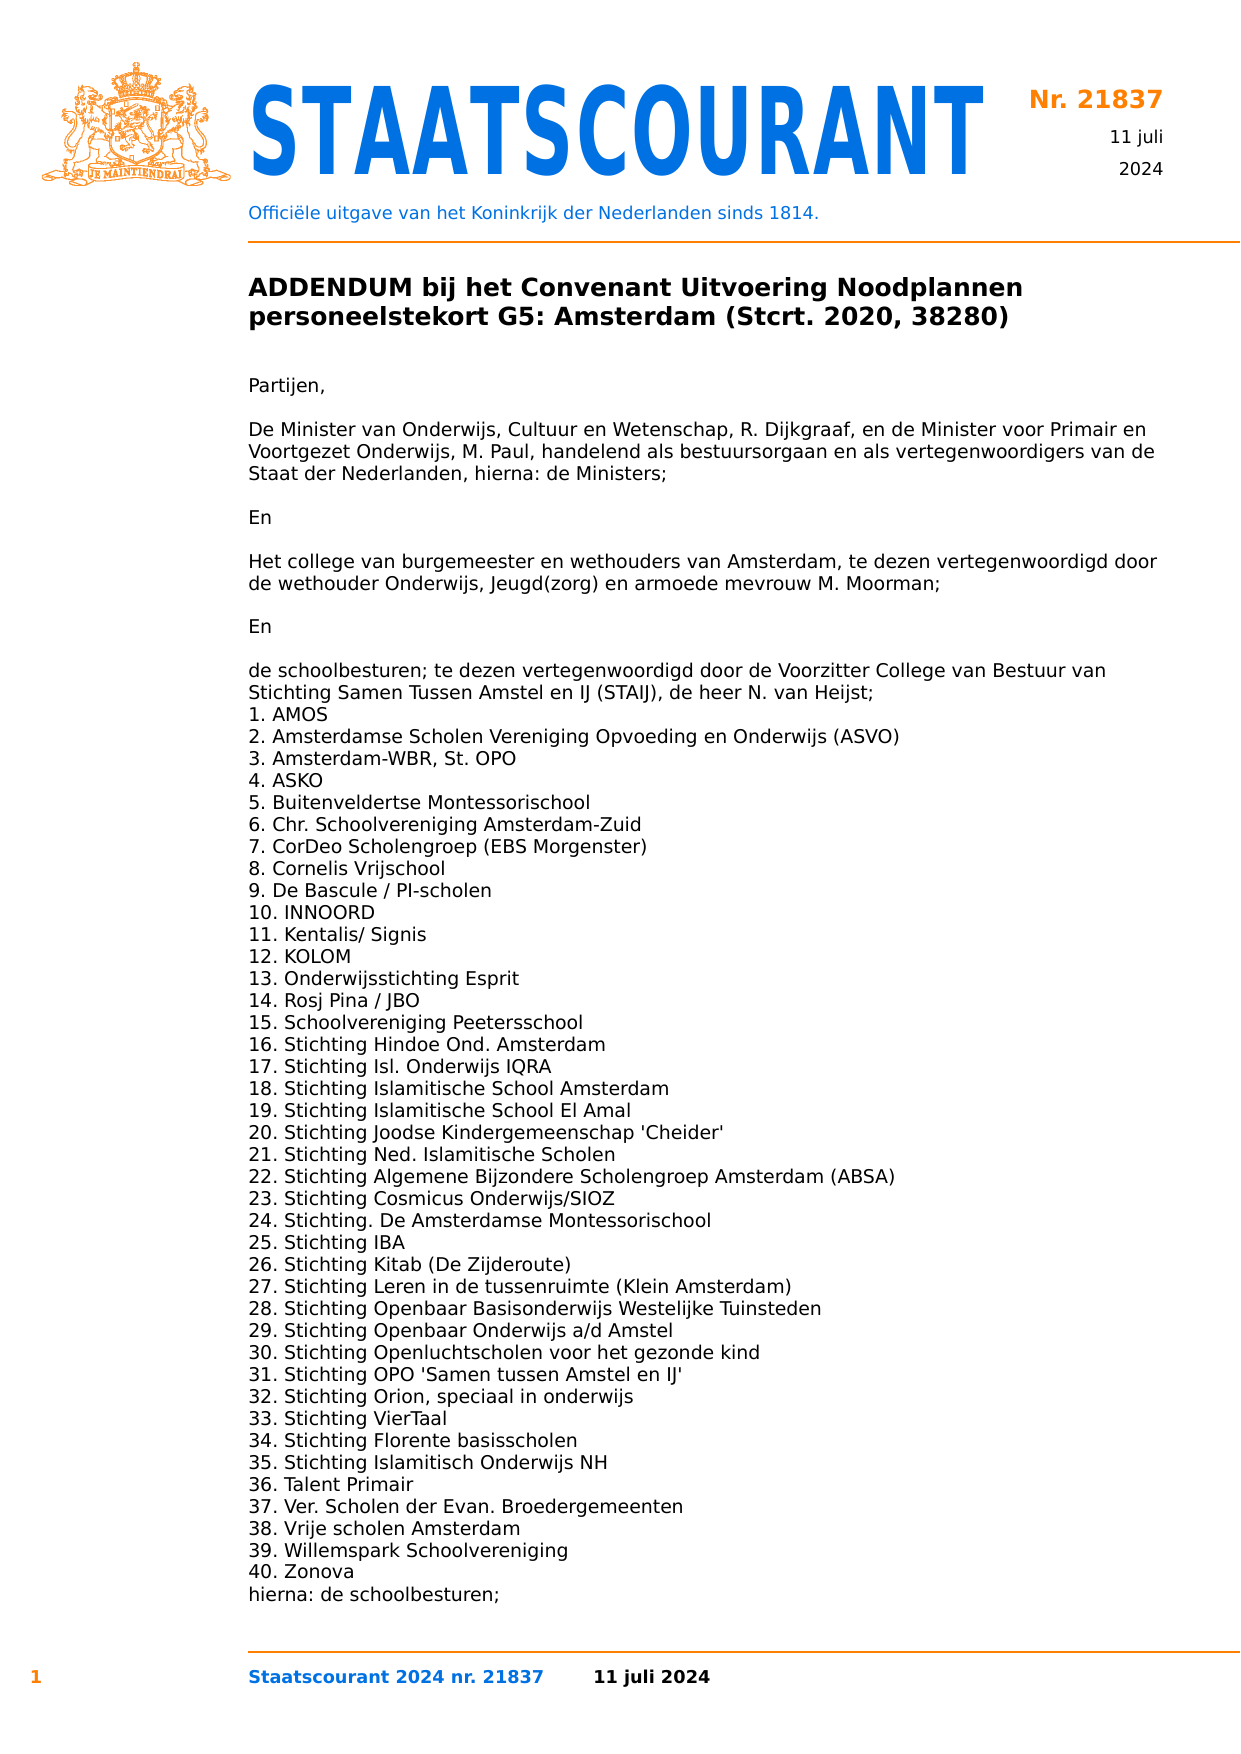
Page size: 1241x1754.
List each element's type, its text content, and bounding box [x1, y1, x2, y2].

text 14. Rosj Pina / JBO [248, 990, 1163, 1012]
text 18. Stichting Islamitische School Amsterdam [248, 1078, 1163, 1100]
text 39. Willemspark Schoolvereniging [248, 1539, 1163, 1561]
text 3. Amsterdam-WBR, St. OPO [248, 748, 1163, 770]
text 30. Stichting Openluchtscholen voor het gezonde kind [248, 1342, 1163, 1364]
text 23. Stichting Cosmicus Onderwijs/SIOZ [248, 1188, 1163, 1210]
text 7. CorDeo Scholengroep (EBS Morgenster) [248, 836, 1163, 858]
text 1. AMOS [248, 704, 1163, 726]
text 36. Talent Primair [248, 1473, 1163, 1496]
text 27. Stichting Leren in de tussenruimte (Klein Amsterdam) [248, 1276, 1163, 1298]
text Het college van burgemeester en wethouders van Amsterdam, te dezen vertegenwoordigd door de wethouder Onderwijs, Jeugd(zorg) en armoede mevrouw M. Moorman; [248, 551, 1163, 594]
text 17. Stichting Isl. Onderwijs IQRA [248, 1056, 1163, 1078]
text 35. Stichting Islamitisch Onderwijs NH [248, 1452, 1163, 1473]
text 33. Stichting VierTaal [248, 1408, 1163, 1429]
text 9. De Bascule / PI-scholen [248, 880, 1163, 902]
text 16. Stichting Hindoe Ond. Amsterdam [248, 1034, 1163, 1056]
text 13. Onderwijsstichting Esprit [248, 968, 1163, 990]
text 6. Chr. Schoolvereniging Amsterdam-Zuid [248, 814, 1163, 836]
text 21. Stichting Ned. Islamitische Scholen [248, 1144, 1163, 1166]
table_cell 11 juli [998, 121, 1240, 153]
text 11. Kentalis/ Signis [248, 924, 1163, 946]
picture [41, 62, 231, 186]
text 15. Schoolvereniging Peetersschool [248, 1012, 1163, 1034]
text 12. KOLOM [248, 946, 1163, 968]
text 20. Stichting Joodse Kindergemeenschap 'Cheider' [248, 1122, 1163, 1144]
text 4. ASKO [248, 770, 1163, 792]
text Partijen, [248, 375, 1163, 397]
text 19. Stichting Islamitische School El Amal [248, 1100, 1163, 1122]
table_header Nr. 21837 [998, 62, 1240, 121]
text 24. Stichting. De Amsterdamse Montessorischool [248, 1210, 1163, 1232]
text 8. Cornelis Vrijschool [248, 858, 1163, 880]
text 28. Stichting Openbaar Basisonderwijs Westelijke Tuinsteden [248, 1298, 1163, 1320]
text En [248, 507, 1163, 529]
text En [248, 616, 1163, 638]
text hierna: de schoolbesturen; [248, 1583, 1163, 1605]
text 32. Stichting Orion, speciaal in onderwijs [248, 1386, 1163, 1408]
text 25. Stichting IBA [248, 1232, 1163, 1254]
text 10. INNOORD [248, 902, 1163, 924]
subtitle ADDENDUM bij het Convenant Uitvoering Noodplannen personeelstekort G5: Amsterdam (Stcrt. 2020, 38280) [248, 273, 1163, 331]
table_cell Officiële uitgave van het Koninkrijk der Nederlanden sinds 1814. [248, 203, 1240, 241]
table_header [25, 62, 248, 241]
text 26. Stichting Kitab (De Zijderoute) [248, 1254, 1163, 1276]
text 29. Stichting Openbaar Onderwijs a/d Amstel [248, 1320, 1163, 1342]
table_header STAATSCOURANT [248, 62, 998, 203]
text 31. Stichting OPO 'Samen tussen Amstel en IJ' [248, 1364, 1163, 1386]
text 37. Ver. Scholen der Evan. Broedergemeenten [248, 1496, 1163, 1517]
table_cell 2024 [998, 153, 1240, 203]
text 38. Vrije scholen Amsterdam [248, 1517, 1163, 1539]
text 5. Buitenveldertse Montessorischool [248, 792, 1163, 814]
text 40. Zonova [248, 1561, 1163, 1583]
text de schoolbesturen; te dezen vertegenwoordigd door de Voorzitter College van Bestuur van Stichting Samen Tussen Amstel en IJ (STAIJ), de heer N. van Heijst; [248, 660, 1163, 704]
text 22. Stichting Algemene Bijzondere Scholengroep Amsterdam (ABSA) [248, 1166, 1163, 1188]
text De Minister van Onderwijs, Cultuur en Wetenschap, R. Dijkgraaf, en de Minister voor Primair en Voortgezet Onderwijs, M. Paul, handelend als bestuursorgaan en als vertegenwoordigers van de Staat der Nederlanden, hierna: de Ministers; [248, 419, 1163, 485]
text 34. Stichting Florente basisscholen [248, 1429, 1163, 1452]
text 2. Amsterdamse Scholen Vereniging Opvoeding en Onderwijs (ASVO) [248, 726, 1163, 748]
